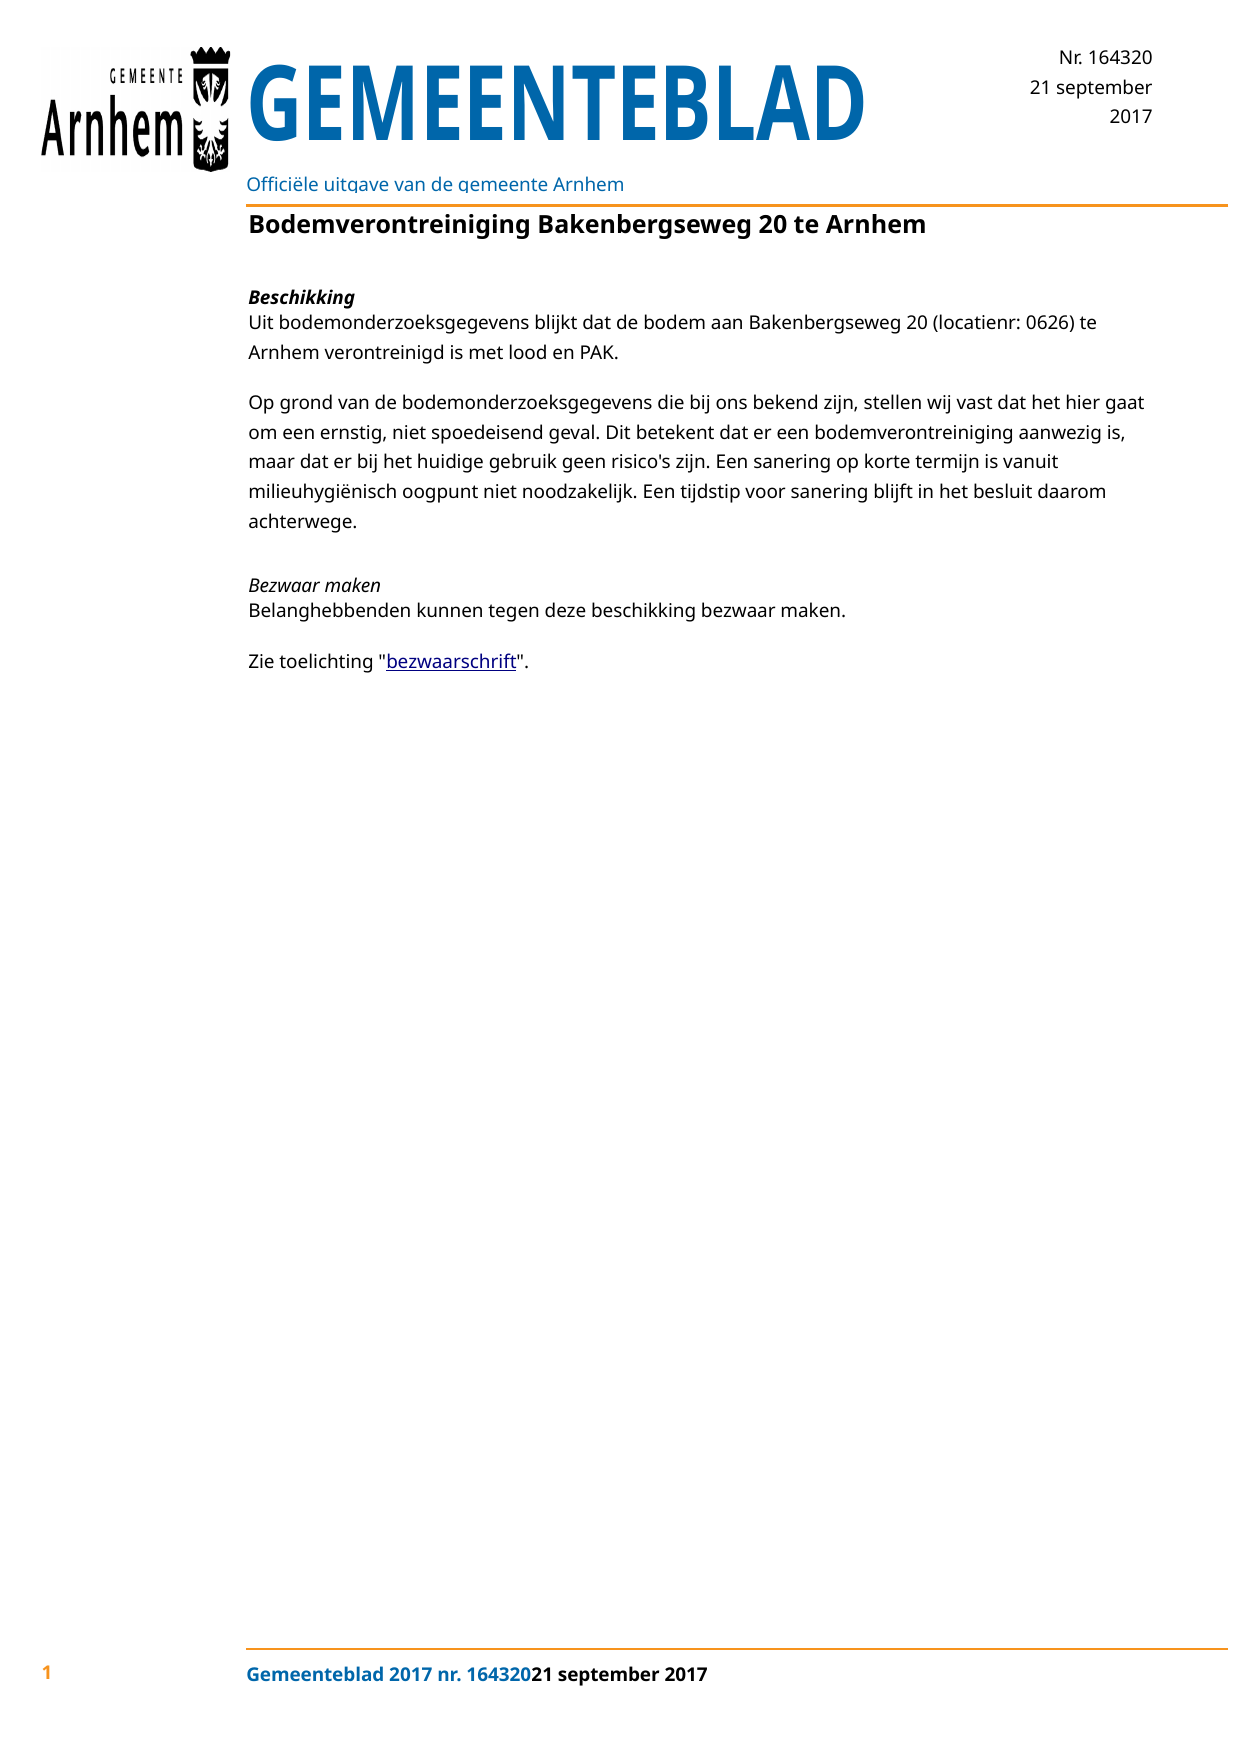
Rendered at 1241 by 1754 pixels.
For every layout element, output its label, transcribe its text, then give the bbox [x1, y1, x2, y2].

text Op grond van de bodemonderzoeksgegevens die bij ons bekend zijn, stellen wij vast dat het hier gaat om een ernstig, niet spoedeisend geval. Dit betekent dat er een bodemverontreiniging aanwezig is, maar dat er bij het huidige gebruik geen risico's zijn. Een sanering op korte termijn is vanuit milieuhygiënisch oogpunt niet noodzakelijk. Een tijdstip voor sanering blijft in het besluit daarom achterwege. [248, 389, 1152, 534]
text Bezwaar maken [248, 572, 1152, 598]
picture [41, 47, 231, 172]
text Zie toelichting "bezwaarschrift". [248, 648, 1152, 674]
text Beschikking [248, 284, 1152, 309]
text Uit bodemonderzoeksgegevens blijkt dat de bodem aan Bakenbergseweg 20 (locatienr: 0626) te Arnhem verontreinigd is met lood en PAK. [248, 309, 1152, 365]
text Belanghebbenden kunnen tegen deze beschikking bezwaar maken. [248, 598, 1152, 623]
text Bodemverontreiniging Bakenbergseweg 20 te Arnhem [248, 207, 1152, 241]
